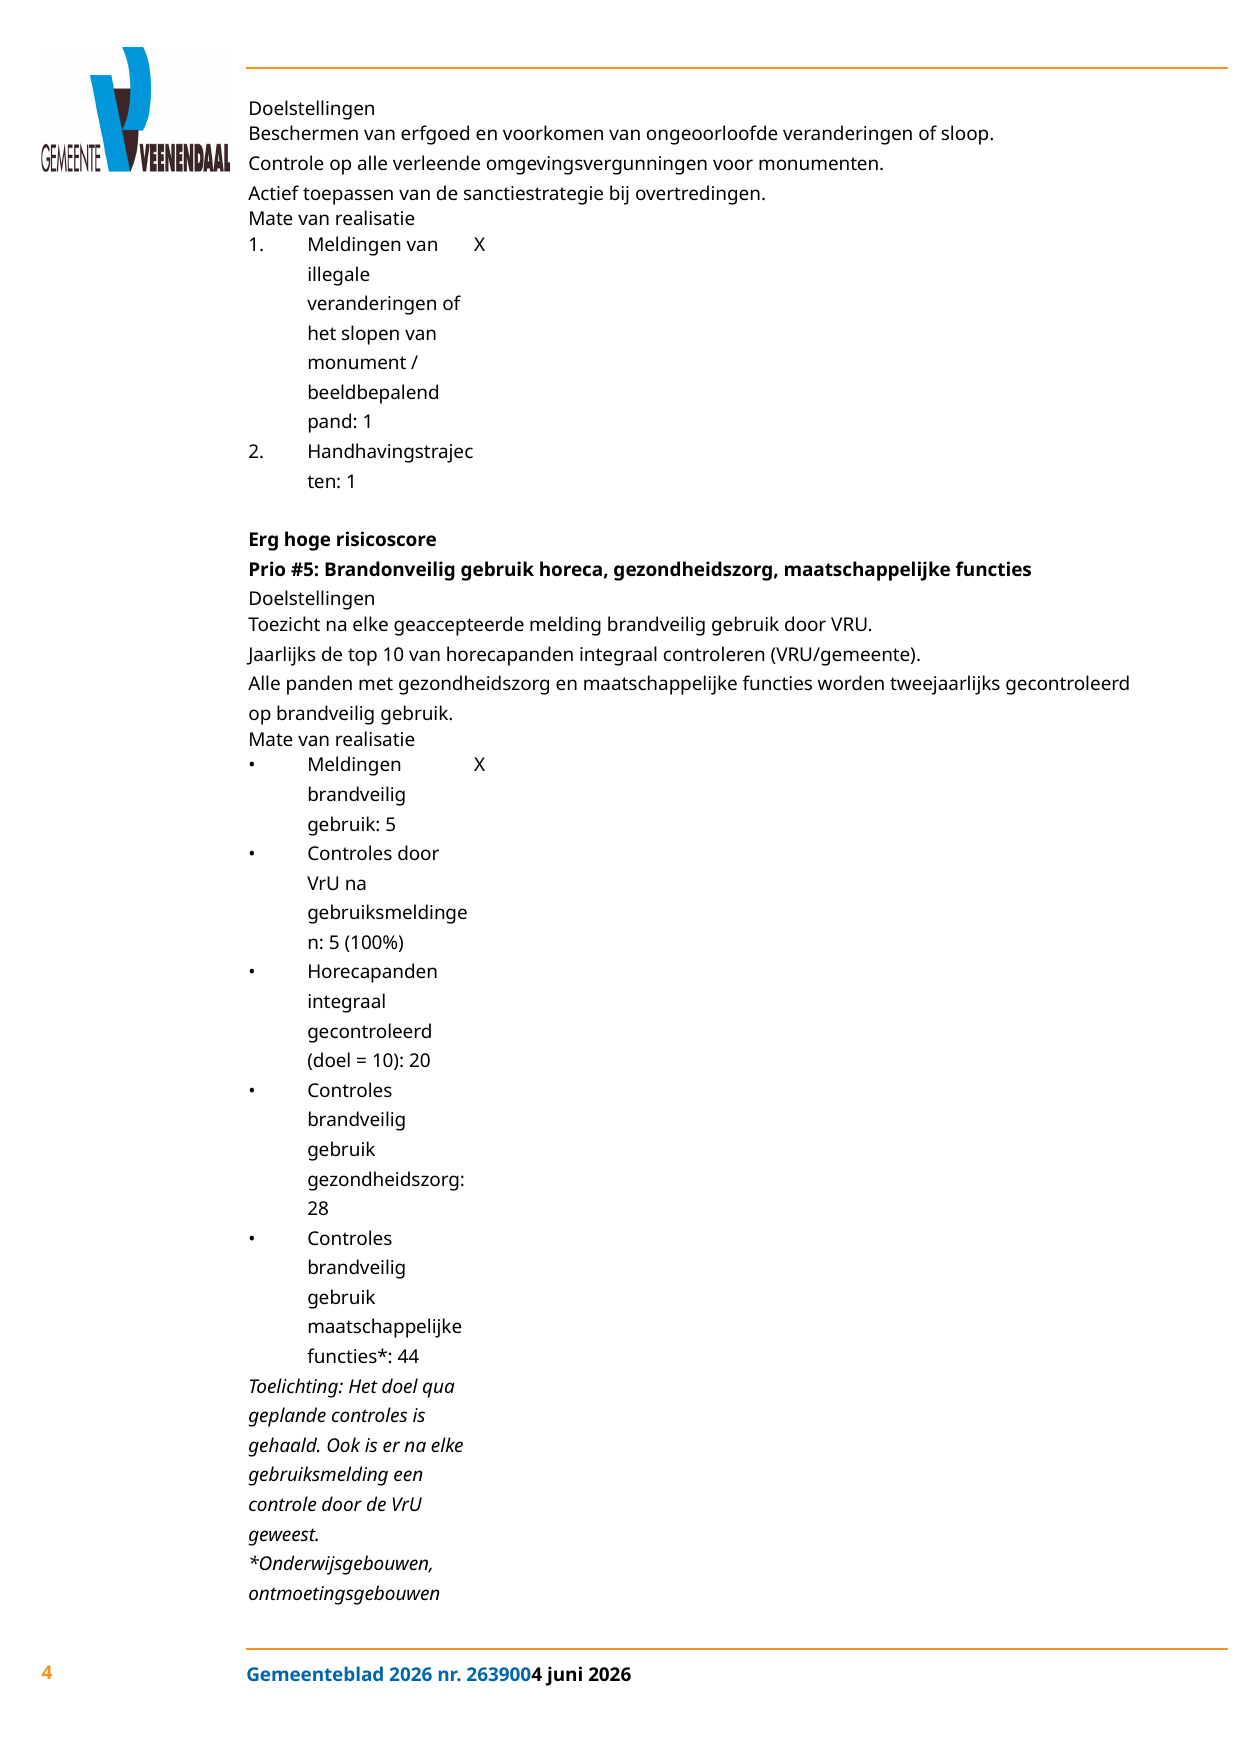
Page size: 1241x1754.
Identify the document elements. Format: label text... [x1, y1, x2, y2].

table_cell Beschermen van erfgoed en voorkomen van ongeoorloofde veranderingen of sloop. Controle op alle verleende omgevingsvergunningen voor monumenten. Actief toepassen van de sanctiestrategie bij overtredingen. [248, 121, 1152, 205]
table_cell Mate van realisatie [248, 726, 1152, 752]
table_cell [700, 231, 926, 493]
table_cell Toezicht na elke geaccepteerde melding brandveilig gebruik door VRU. Jaarlijks de top 10 van horecapanden integraal controleren (VRU/gemeente). Alle panden met gezondheidszorg en maatschappelijke functies worden tweejaarlijks gecontroleerd op brandveilig gebruik. [248, 611, 1152, 726]
table_header Doelstellingen [248, 586, 1152, 611]
picture [123, 47, 231, 172]
table_cell Mate van realisatie [248, 205, 1152, 231]
text Prio #5: Brandonveilig gebruik horeca, gezondheidszorg, maatschappelijke functies [248, 556, 1152, 582]
table_cell Meldingen brandveilig gebruik: 5 Controles door VrU na gebruiksmeldingen: 5 (100%) Horecapanden integraal gecontroleerd (doel = 10): 20 Controles brandveilig gebruik gezondheidszorg: 28 Controles brandveilig gebruik maatschappelijke functies*: 44 Toelichting: Het doel qua geplande controles is gehaald. Ook is er na elke gebruiksmelding een controle door de VrU geweest. *Onderwijsgebouwen, ontmoetingsgebouwen [248, 752, 474, 1606]
table_cell [700, 752, 926, 1606]
table_cell Meldingen van illegale veranderingen of het slopen van monument / beeldbepalend pand: 1 Handhavingstrajecten: 1 [248, 231, 474, 493]
table_cell [926, 752, 1152, 1606]
picture [41, 47, 130, 172]
table_header Doelstellingen [248, 95, 1152, 121]
table_cell X [474, 752, 700, 1606]
table_cell X [474, 231, 700, 493]
text Erg hoge risicoscore [248, 526, 1152, 552]
table_cell [926, 231, 1152, 493]
